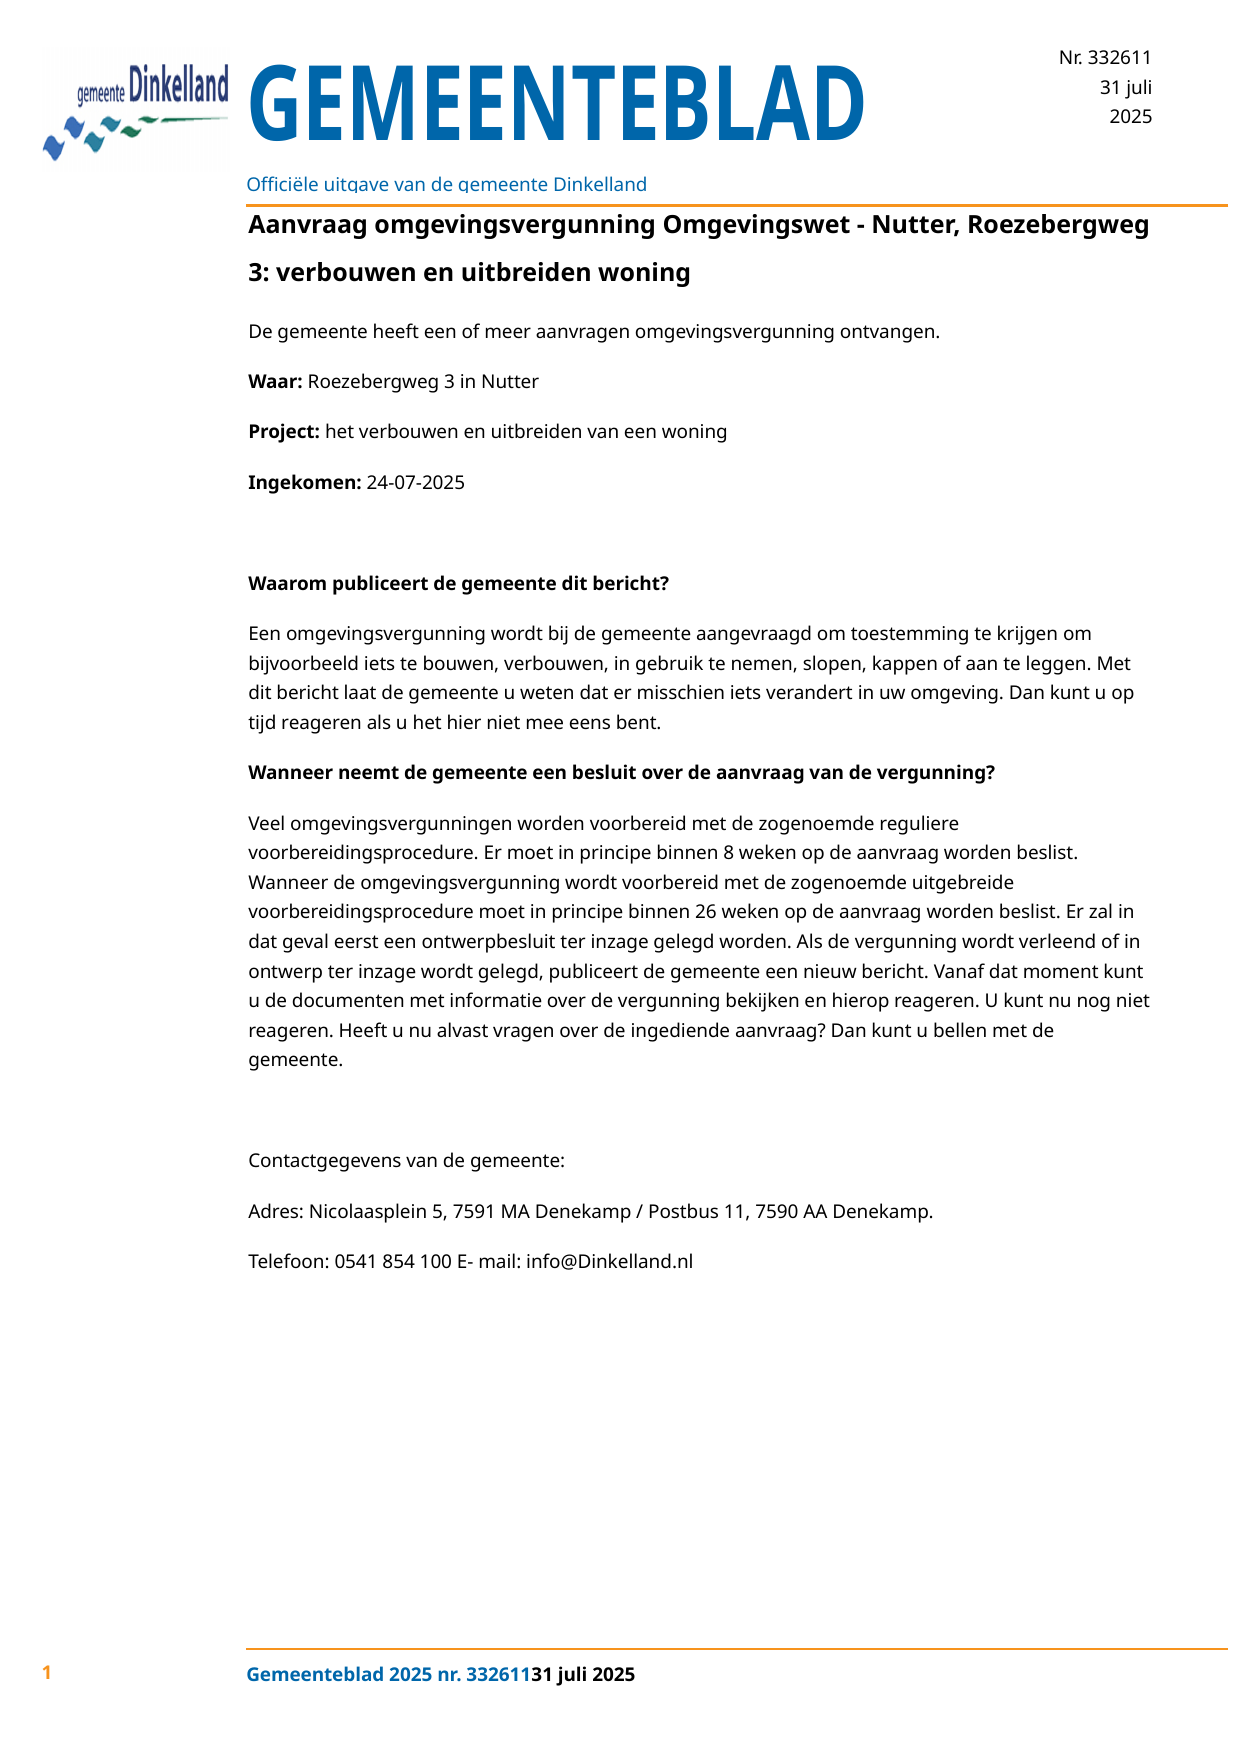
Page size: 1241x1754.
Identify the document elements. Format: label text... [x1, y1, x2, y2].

text Ingekomen: 24-07-2025 [248, 469, 1152, 495]
text Een omgevingsvergunning wordt bij de gemeente aangevraagd om toestemming te krijgen om bijvoorbeeld iets te bouwen, verbouwen, in gebruik te nemen, slopen, kappen of aan te leggen. Met dit bericht laat de gemeente u weten dat er misschien iets verandert in uw omgeving. Dan kunt u op tijd reageren als u het hier niet mee eens bent. [248, 620, 1152, 735]
text Telefoon: 0541 854 100 E- mail: info@Dinkelland.nl [248, 1248, 1152, 1274]
text Contactgegevens van de gemeente: [248, 1147, 1152, 1173]
text Adres: Nicolaasplein 5, 7591 MA Denekamp / Postbus 11, 7590 AA Denekamp. [248, 1198, 1152, 1224]
text Aanvraag omgevingsvergunning Omgevingswet - Nutter, Roezebergweg 3: verbouwen en uitbreiden woning [248, 207, 1152, 288]
text Project: het verbouwen en uitbreiden van een woning [248, 419, 1152, 444]
text Veel omgevingsvergunningen worden voorbereid met de zogenoemde reguliere voorbereidingsprocedure. Er moet in principe binnen 8 weken op de aanvraag worden beslist. Wanneer de omgevingsvergunning wordt voorbereid met de zogenoemde uitgebreide voorbereidingsprocedure moet in principe binnen 26 weken op de aanvraag worden beslist. Er zal in dat geval eerst een ontwerpbesluit ter inzage gelegd worden. Als de vergunning wordt verleend of in ontwerp ter inzage wordt gelegd, publiceert de gemeente een nieuw bericht. Vanaf dat moment kunt u de documenten met informatie over de vergunning bekijken en hierop reageren. U kunt nu nog niet reageren. Heeft u nu alvast vragen over de ingediende aanvraag? Dan kunt u bellen met de gemeente. [248, 810, 1152, 1072]
text Waar: Roezebergweg 3 in Nutter [248, 368, 1152, 394]
text Waarom publiceert de gemeente dit bericht? [248, 570, 1152, 596]
picture [41, 47, 231, 172]
text De gemeente heeft een of meer aanvragen omgevingsvergunning ontvangen. [248, 318, 1152, 344]
text Wanneer neemt de gemeente een besluit over de aanvraag van de vergunning? [248, 759, 1152, 785]
